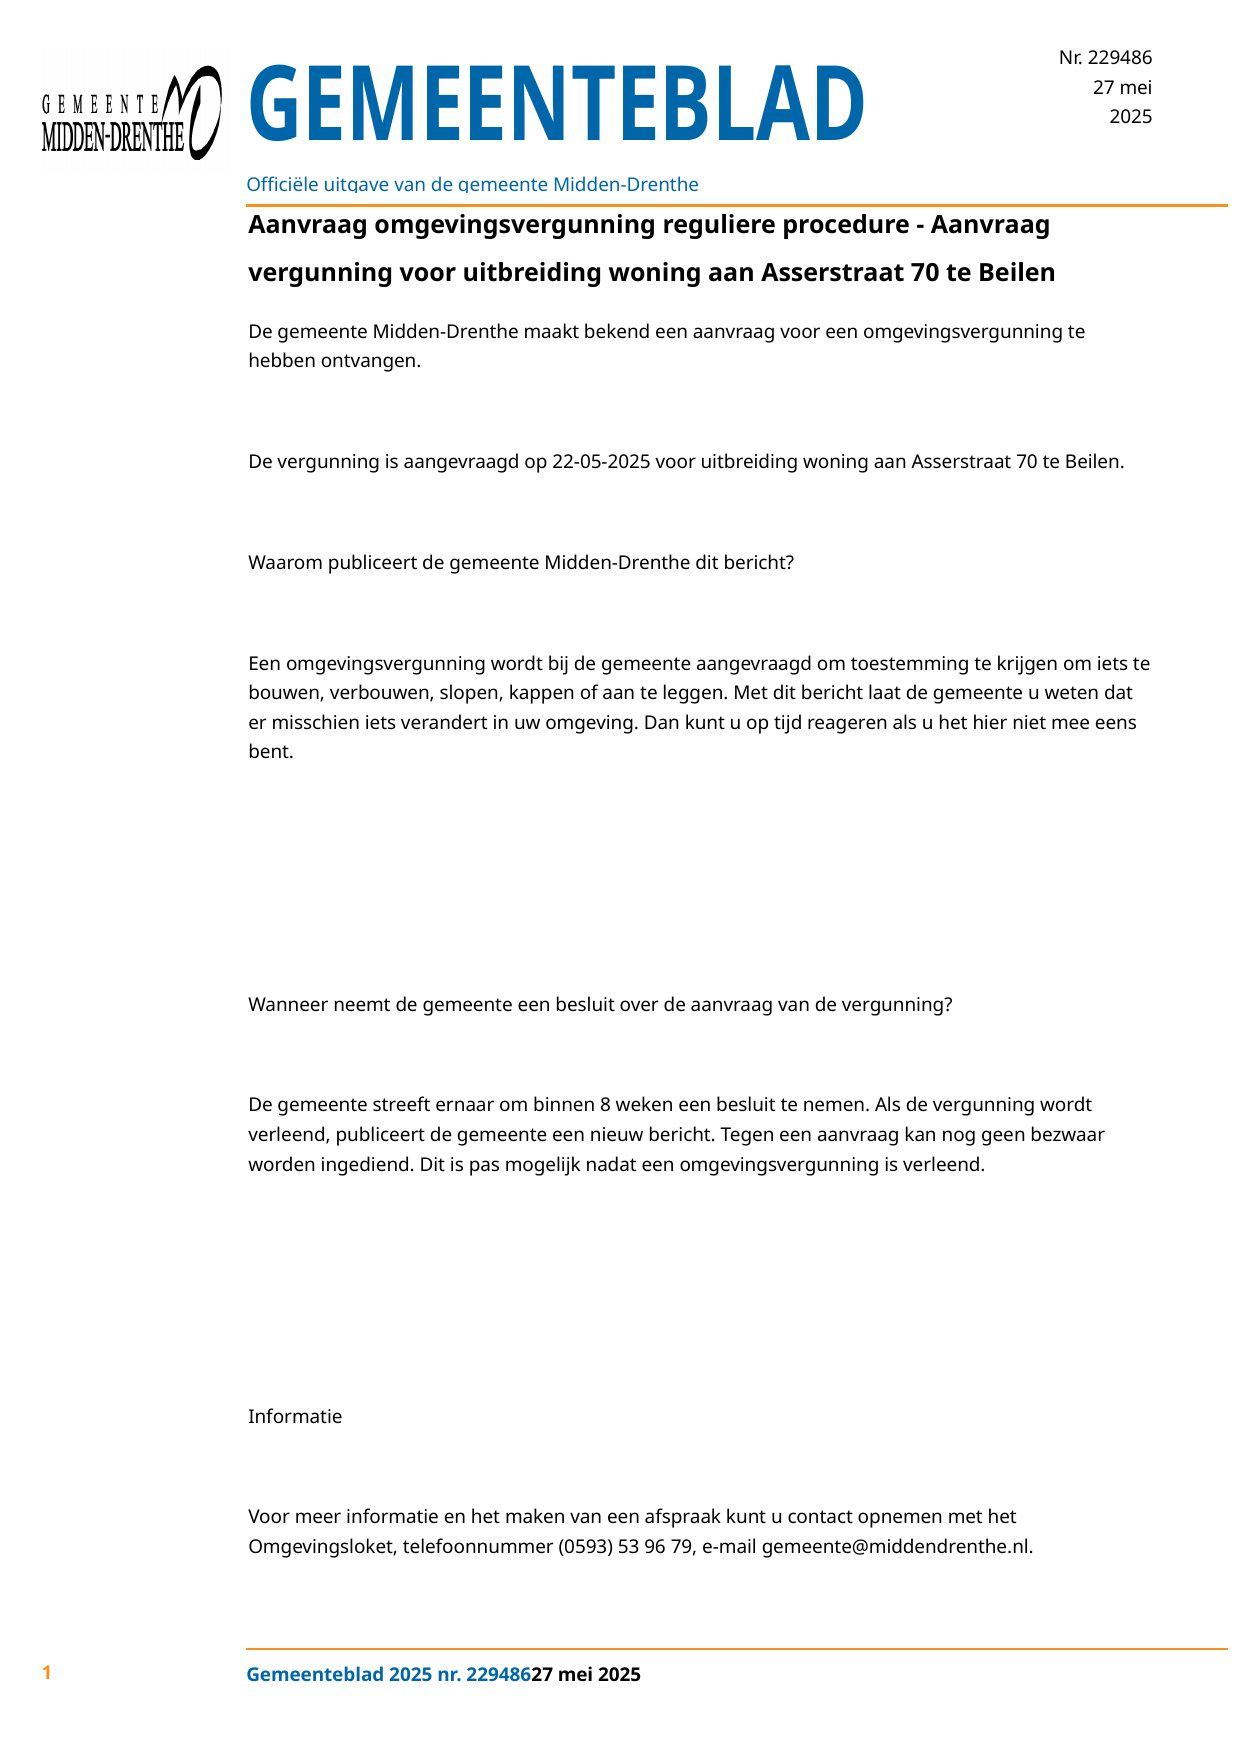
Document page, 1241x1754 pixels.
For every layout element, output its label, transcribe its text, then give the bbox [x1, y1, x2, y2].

text De vergunning is aangevraagd op 22-05-2025 voor uitbreiding woning aan Asserstraat 70 te Beilen. [248, 448, 1152, 474]
text Informatie [248, 1403, 1152, 1429]
text Aanvraag omgevingsvergunning reguliere procedure - Aanvraag vergunning voor uitbreiding woning aan Asserstraat 70 te Beilen [248, 207, 1152, 288]
text Voor meer informatie en het maken van een afspraak kunt u contact opnemen met het Omgevingsloket, telefoonnummer (0593) 53 96 79, e-mail gemeente@middendrenthe.nl. [248, 1504, 1152, 1559]
text Waarom publiceert de gemeente Midden-Drenthe dit bericht? [248, 549, 1152, 575]
text Een omgevingsvergunning wordt bij de gemeente aangevraagd om toestemming te krijgen om iets te bouwen, verbouwen, slopen, kappen of aan te leggen. Met dit bericht laat de gemeente u weten dat er misschien iets verandert in uw omgeving. Dan kunt u op tijd reageren als u het hier niet mee eens bent. [248, 650, 1152, 764]
text De gemeente Midden-Drenthe maakt bekend een aanvraag voor een omgevingsvergunning te hebben ontvangen. [248, 318, 1152, 373]
text De gemeente streeft ernaar om binnen 8 weken een besluit te nemen. Als de vergunning wordt verleend, publiceert de gemeente een nieuw bericht. Tegen een aanvraag kan nog geen bezwaar worden ingediend. Dit is pas mogelijk nadat een omgevingsvergunning is verleend. [248, 1092, 1152, 1177]
picture [41, 47, 231, 172]
text Wanneer neemt de gemeente een besluit over de aanvraag van de vergunning? [248, 991, 1152, 1017]
